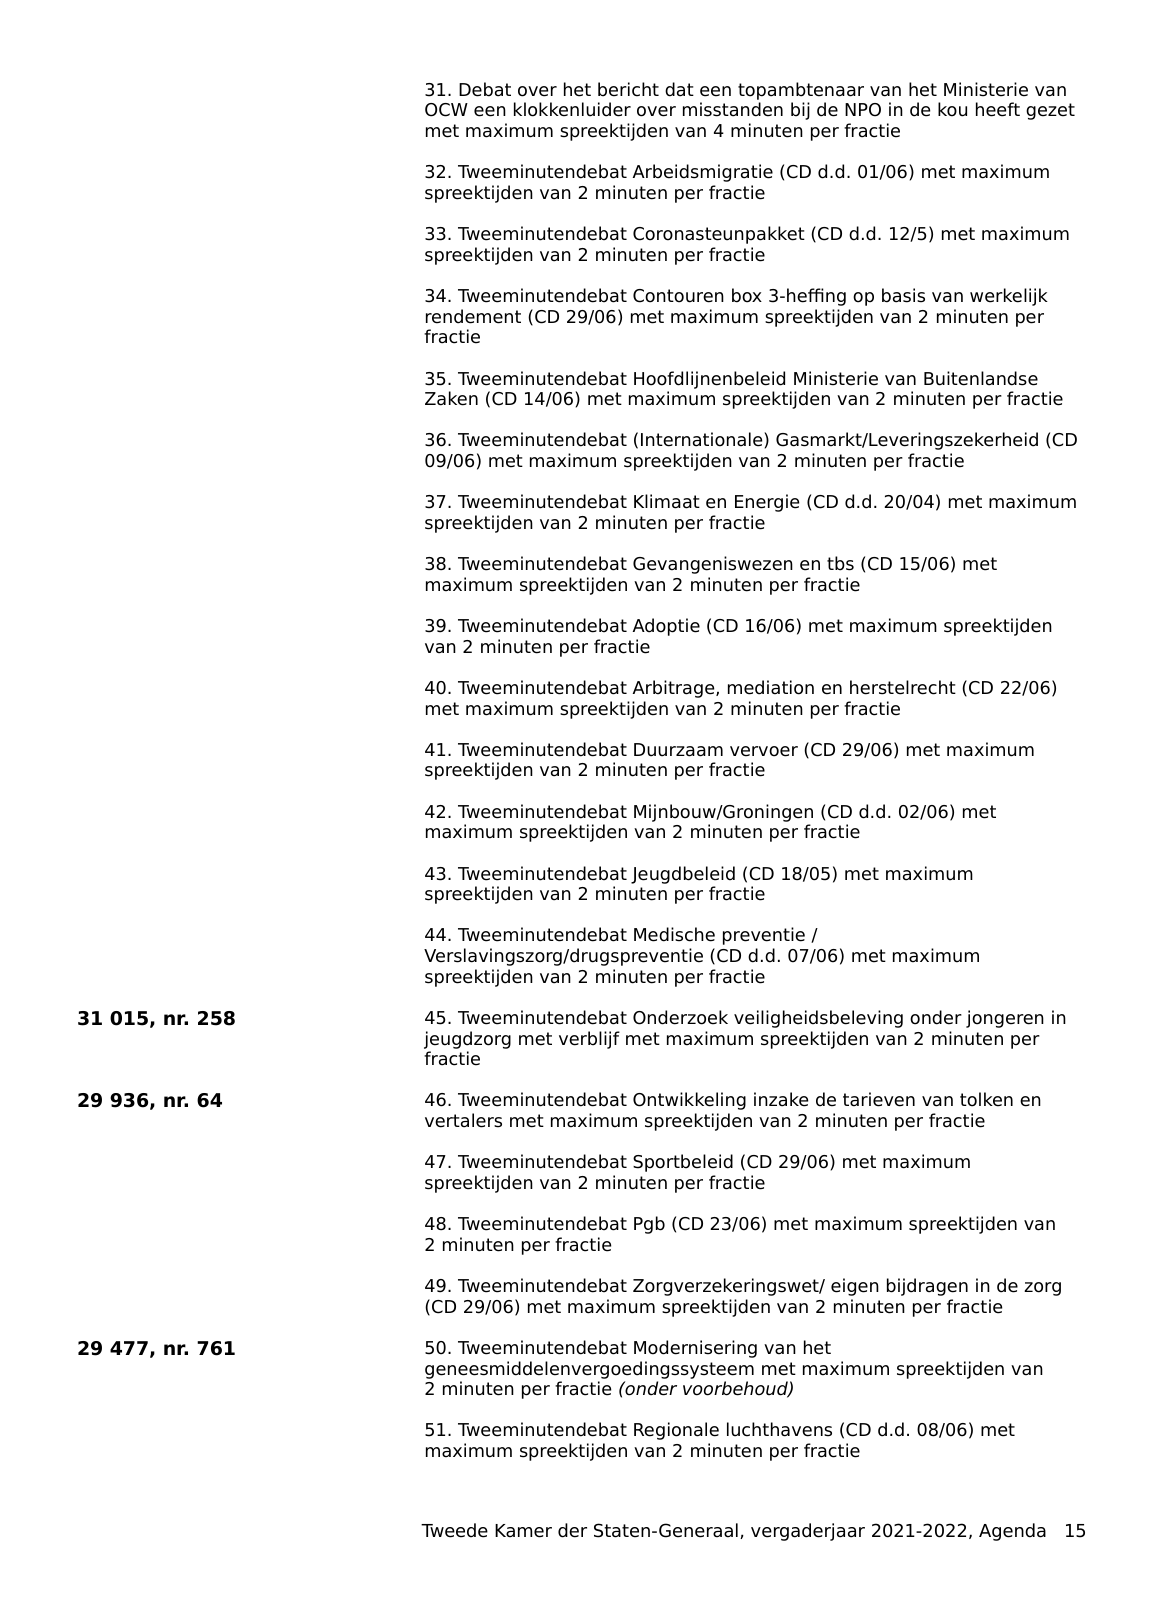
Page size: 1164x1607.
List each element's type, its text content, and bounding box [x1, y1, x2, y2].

table_cell [77, 410, 401, 430]
table_cell [77, 1132, 401, 1152]
table_cell [77, 265, 401, 286]
table_cell [401, 224, 418, 265]
table_cell [401, 595, 418, 616]
table_cell 29 936, nr. 64 [77, 1090, 401, 1132]
table_cell [418, 142, 1087, 162]
table_cell [401, 59, 418, 80]
table_cell [418, 719, 1087, 740]
table_cell [418, 657, 1087, 678]
table_cell [418, 534, 1087, 554]
table_cell [401, 1152, 418, 1193]
table_cell [401, 987, 418, 1008]
table_cell [418, 1194, 1087, 1214]
table_cell 29 477, nr. 761 [77, 1338, 401, 1400]
table_cell [77, 802, 401, 843]
table_cell [77, 369, 401, 410]
table_cell [418, 595, 1087, 616]
table_cell 37. Tweeminutendebat Klimaat en Energie (CD d.d. 20/04) met maximum spreektijden van 2 minuten per fractie [418, 492, 1087, 533]
table_cell [401, 1338, 418, 1400]
table_cell [401, 410, 418, 430]
table_cell [401, 369, 418, 410]
table_cell [401, 1070, 418, 1090]
table_cell [401, 1008, 418, 1070]
table_cell 42. Tweeminutendebat Mijnbouw/Groningen (CD d.d. 02/06) met maximum spreektijden van 2 minuten per fractie [418, 802, 1087, 843]
table_cell [418, 265, 1087, 286]
table_cell [418, 348, 1087, 368]
table_cell [401, 80, 418, 142]
table_cell [418, 905, 1087, 925]
table_cell 50. Tweeminutendebat Modernisering van het geneesmiddelenvergoedingssysteem met maximum spreektijden van 2 minuten per fractie (onder voorbehoud) [418, 1338, 1087, 1400]
table_cell 31. Debat over het bericht dat een topambtenaar van het Ministerie van OCW een klokkenluider over misstanden bij de NPO in de kou heeft gezet met maximum spreektijden van 4 minuten per fractie [418, 80, 1087, 142]
table_cell [401, 204, 418, 224]
table_cell [418, 1070, 1087, 1090]
table_cell [401, 719, 418, 740]
table_cell [418, 1317, 1087, 1338]
table_cell [401, 616, 418, 657]
table_cell [401, 1132, 418, 1152]
table_cell [401, 1214, 418, 1255]
table_cell [77, 864, 401, 905]
table_cell [418, 781, 1087, 802]
table_cell [77, 142, 401, 162]
table_cell 45. Tweeminutendebat Onderzoek veiligheidsbeleving onder jongeren in jeugdzorg met verblijf met maximum spreektijden van 2 minuten per fractie [418, 1008, 1087, 1070]
table_cell [401, 1194, 418, 1214]
table_cell [77, 1400, 401, 1420]
table_cell 47. Tweeminutendebat Sportbeleid (CD 29/06) met maximum spreektijden van 2 minuten per fractie [418, 1152, 1087, 1193]
table_cell [77, 1276, 401, 1317]
table_cell 36. Tweeminutendebat (Internationale) Gasmarkt/Leveringszekerheid (CD 09/06) met maximum spreektijden van 2 minuten per fractie [418, 430, 1087, 472]
table_cell [418, 59, 1087, 80]
table_cell [401, 492, 418, 533]
table_cell [77, 1214, 401, 1255]
table_cell 44. Tweeminutendebat Medische preventie / Verslavingszorg/drugspreventie (CD d.d. 07/06) met maximum spreektijden van 2 minuten per fractie [418, 925, 1087, 987]
table_cell [418, 843, 1087, 863]
table_cell [418, 472, 1087, 492]
table_cell [401, 162, 418, 203]
table_cell [401, 1317, 418, 1338]
table_cell [77, 781, 401, 802]
table_cell [77, 595, 401, 616]
table_cell [77, 224, 401, 265]
table_cell [77, 204, 401, 224]
table_cell [77, 534, 401, 554]
table_cell 33. Tweeminutendebat Coronasteunpakket (CD d.d. 12/5) met maximum spreektijden van 2 minuten per fractie [418, 224, 1087, 265]
table_cell [77, 1152, 401, 1193]
table_cell [77, 1070, 401, 1090]
table_cell [77, 492, 401, 533]
table_cell [401, 925, 418, 987]
table_cell 40. Tweeminutendebat Arbitrage, mediation en herstelrecht (CD 22/06) met maximum spreektijden van 2 minuten per fractie [418, 678, 1087, 719]
table_cell [77, 1194, 401, 1214]
table_cell [401, 472, 418, 492]
table_cell [77, 925, 401, 987]
table_cell [401, 265, 418, 286]
table_cell [401, 905, 418, 925]
table_cell [418, 1132, 1087, 1152]
table_cell [77, 678, 401, 719]
table_cell [401, 534, 418, 554]
table_cell [77, 348, 401, 368]
table_cell [418, 204, 1087, 224]
table_cell [77, 905, 401, 925]
table_cell 51. Tweeminutendebat Regionale luchthavens (CD d.d. 08/06) met maximum spreektijden van 2 minuten per fractie [418, 1420, 1087, 1462]
table_cell [401, 1090, 418, 1132]
table_cell 41. Tweeminutendebat Duurzaam vervoer (CD 29/06) met maximum spreektijden van 2 minuten per fractie [418, 740, 1087, 781]
table_cell [77, 987, 401, 1008]
table_cell [401, 1420, 418, 1462]
table_cell 31 015, nr. 258 [77, 1008, 401, 1070]
table_cell 48. Tweeminutendebat Pgb (CD 23/06) met maximum spreektijden van 2 minuten per fractie [418, 1214, 1087, 1255]
table_cell [418, 987, 1087, 1008]
table_cell [77, 472, 401, 492]
table_cell [77, 719, 401, 740]
table_cell [77, 59, 401, 80]
table_cell [418, 410, 1087, 430]
table_cell [401, 864, 418, 905]
table_cell 46. Tweeminutendebat Ontwikkeling inzake de tarieven van tolken en vertalers met maximum spreektijden van 2 minuten per fractie [418, 1090, 1087, 1132]
table_cell [401, 1276, 418, 1317]
table_cell 38. Tweeminutendebat Gevangeniswezen en tbs (CD 15/06) met maximum spreektijden van 2 minuten per fractie [418, 554, 1087, 595]
table_cell [77, 80, 401, 142]
table_cell [77, 554, 401, 595]
table_cell [418, 1400, 1087, 1420]
table_cell 35. Tweeminutendebat Hoofdlijnenbeleid Ministerie van Buitenlandse Zaken (CD 14/06) met maximum spreektijden van 2 minuten per fractie [418, 369, 1087, 410]
table_cell [401, 802, 418, 843]
table_cell [401, 142, 418, 162]
table_cell [401, 657, 418, 678]
table_cell 34. Tweeminutendebat Contouren box 3-heffing op basis van werkelijk rendement (CD 29/06) met maximum spreektijden van 2 minuten per fractie [418, 286, 1087, 348]
table_cell 39. Tweeminutendebat Adoptie (CD 16/06) met maximum spreektijden van 2 minuten per fractie [418, 616, 1087, 657]
table_cell [401, 781, 418, 802]
table_cell 32. Tweeminutendebat Arbeidsmigratie (CD d.d. 01/06) met maximum spreektijden van 2 minuten per fractie [418, 162, 1087, 203]
table_cell [401, 678, 418, 719]
table_cell [401, 1400, 418, 1420]
table_cell [401, 286, 418, 348]
table_cell [77, 843, 401, 863]
table_cell [401, 430, 418, 472]
table_cell [77, 657, 401, 678]
table_cell [77, 1317, 401, 1338]
table_cell [401, 554, 418, 595]
table_cell [77, 1420, 401, 1462]
table_cell [418, 1255, 1087, 1276]
table_cell [77, 430, 401, 472]
table_cell 49. Tweeminutendebat Zorgverzekeringswet/ eigen bijdragen in de zorg (CD 29/06) met maximum spreektijden van 2 minuten per fractie [418, 1276, 1087, 1317]
table_cell [77, 286, 401, 348]
table_cell [77, 740, 401, 781]
table_cell [401, 843, 418, 863]
table_cell [401, 740, 418, 781]
table_cell [401, 1255, 418, 1276]
table_cell 43. Tweeminutendebat Jeugdbeleid (CD 18/05) met maximum spreektijden van 2 minuten per fractie [418, 864, 1087, 905]
table_cell [77, 616, 401, 657]
table_cell [401, 348, 418, 368]
table_cell [77, 1255, 401, 1276]
table_cell [77, 162, 401, 203]
